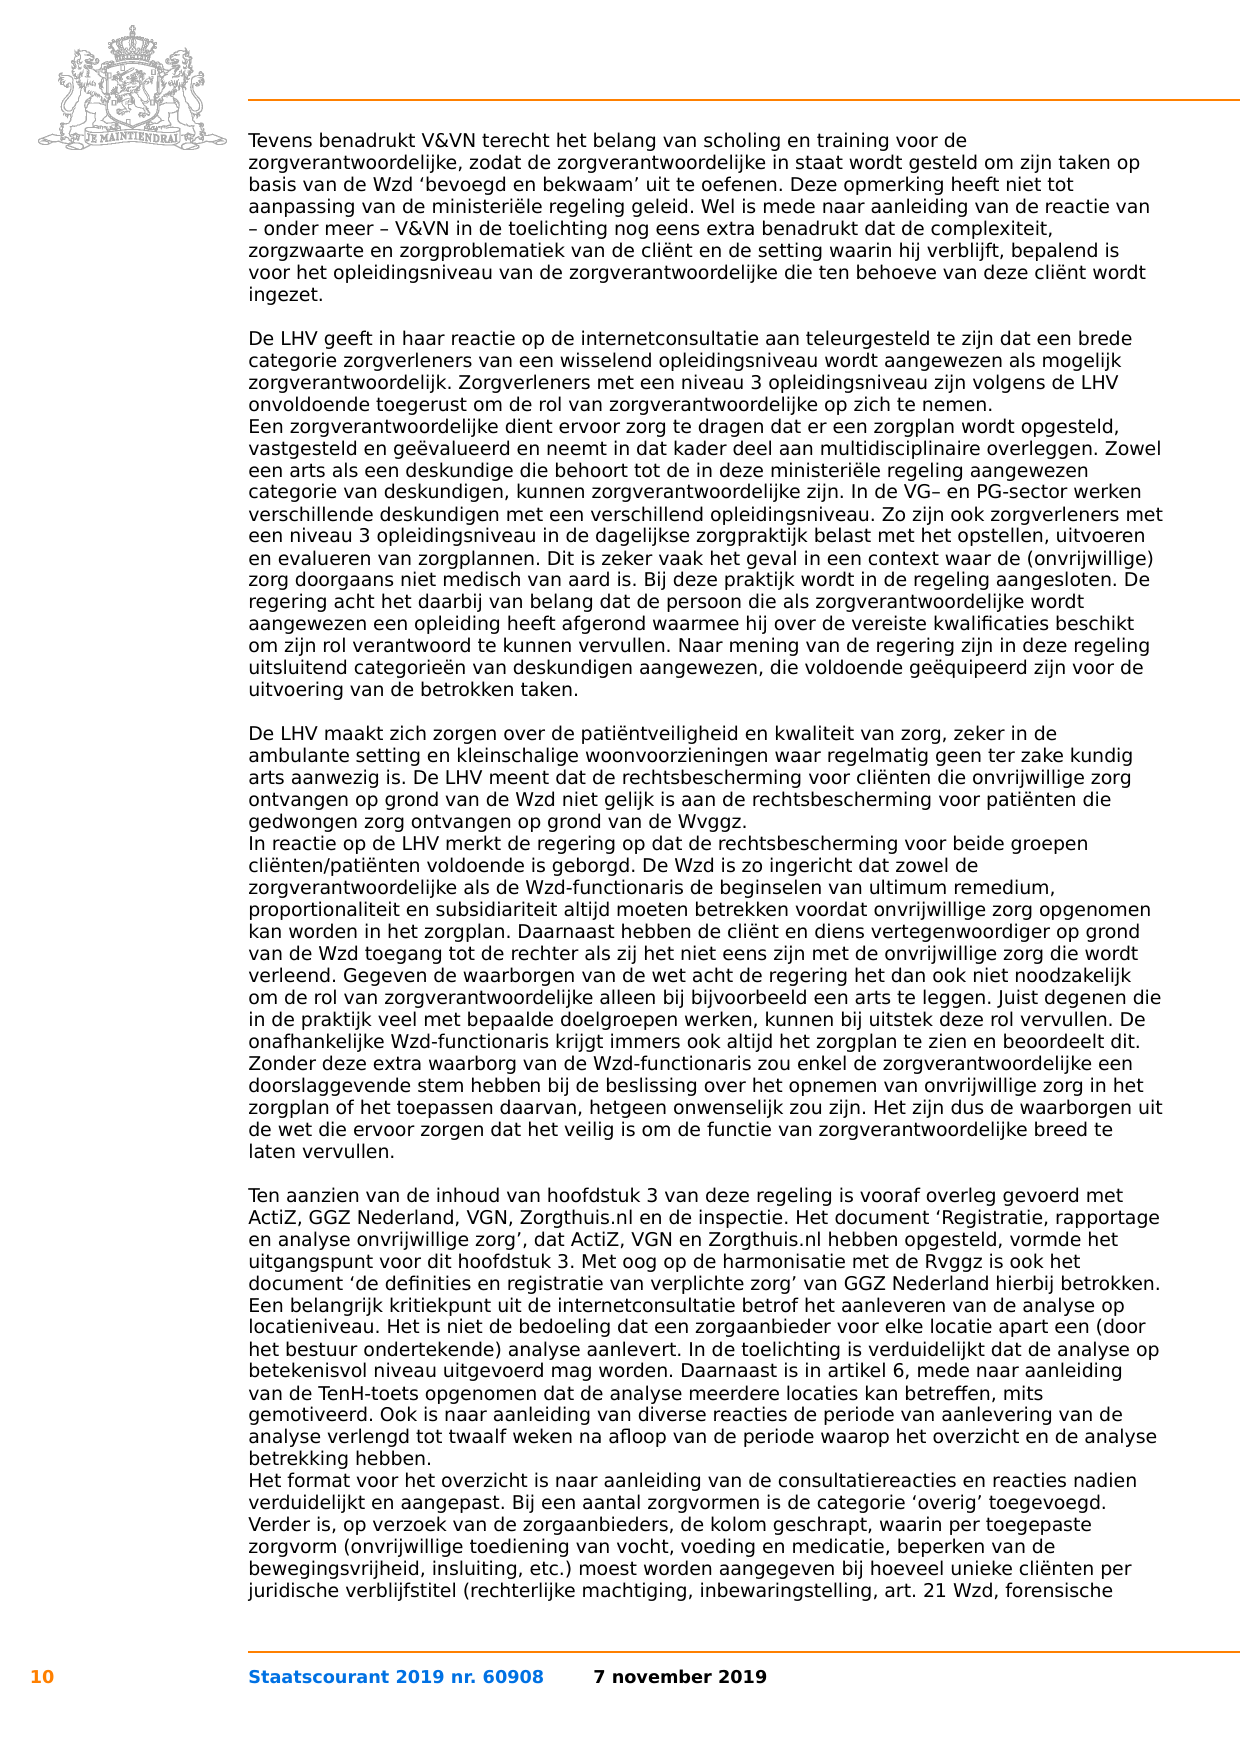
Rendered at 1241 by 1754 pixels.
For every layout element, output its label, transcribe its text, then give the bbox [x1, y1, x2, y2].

text Ten aanzien van de inhoud van hoofdstuk 3 van deze regeling is vooraf overleg gevoerd met ActiZ, GGZ Nederland, VGN, Zorgthuis.nl en de inspectie. Het document ‘Registratie, rapportage en analyse onvrijwillige zorg’, dat ActiZ, VGN en Zorgthuis.nl hebben opgesteld, vormde het uitgangspunt voor dit hoofdstuk 3. Met oog op de harmonisatie met de Rvggz is ook het document ‘de definities en registratie van verplichte zorg’ van GGZ Nederland hierbij betrokken. [248, 1184, 1163, 1294]
text In reactie op de LHV merkt de regering op dat de rechtsbescherming voor beide groepen cliënten/patiënten voldoende is geborgd. De Wzd is zo ingericht dat zowel de zorgverantwoordelijke als de Wzd-functionaris de beginselen van ultimum remedium, proportionaliteit en subsidiariteit altijd moeten betrekken voordat onvrijwillige zorg opgenomen kan worden in het zorgplan. Daarnaast hebben de cliënt en diens vertegenwoordiger op grond van de Wzd toegang tot de rechter als zij het niet eens zijn met de onvrijwillige zorg die wordt verleend. Gegeven de waarborgen van de wet acht de regering het dan ook niet noodzakelijk om de rol van zorgverantwoordelijke alleen bij bijvoorbeeld een arts te leggen. Juist degenen die in de praktijk veel met bepaalde doelgroepen werken, kunnen bij uitstek deze rol vervullen. De onafhankelijke Wzd-functionaris krijgt immers ook altijd het zorgplan te zien en beoordeelt dit. Zonder deze extra waarborg van de Wzd-functionaris zou enkel de zorgverantwoordelijke een doorslaggevende stem hebben bij de beslissing over het opnemen van onvrijwillige zorg in het zorgplan of het toepassen daarvan, hetgeen onwenselijk zou zijn. Het zijn dus de waarborgen uit de wet die ervoor zorgen dat het veilig is om de functie van zorgverantwoordelijke breed te laten vervullen. [248, 833, 1163, 1163]
picture [38, 25, 227, 150]
text Tevens benadrukt V&VN terecht het belang van scholing en training voor de zorgverantwoordelijke, zodat de zorgverantwoordelijke in staat wordt gesteld om zijn taken op basis van de Wzd ‘bevoegd en bekwaam’ uit te oefenen. Deze opmerking heeft niet tot aanpassing van de ministeriële regeling geleid. Wel is mede naar aanleiding van de reactie van – onder meer – V&VN in de toelichting nog eens extra benadrukt dat de complexiteit, zorgzwaarte en zorgproblematiek van de cliënt en de setting waarin hij verblijft, bepalend is voor het opleidingsniveau van de zorgverantwoordelijke die ten behoeve van deze cliënt wordt ingezet. [248, 130, 1163, 306]
text De LHV maakt zich zorgen over de patiëntveiligheid en kwaliteit van zorg, zeker in de ambulante setting en kleinschalige woonvoorzieningen waar regelmatig geen ter zake kundig arts aanwezig is. De LHV meent dat de rechtsbescherming voor cliënten die onvrijwillige zorg ontvangen op grond van de Wzd niet gelijk is aan de rechtsbescherming voor patiënten die gedwongen zorg ontvangen op grond van de Wvggz. [248, 723, 1163, 833]
text Een zorgverantwoordelijke dient ervoor zorg te dragen dat er een zorgplan wordt opgesteld, vastgesteld en geëvalueerd en neemt in dat kader deel aan multidisciplinaire overleggen. Zowel een arts als een deskundige die behoort tot de in deze ministeriële regeling aangewezen categorie van deskundigen, kunnen zorgverantwoordelijke zijn. In de VG– en PG-sector werken verschillende deskundigen met een verschillend opleidingsniveau. Zo zijn ook zorgverleners met een niveau 3 opleidingsniveau in de dagelijkse zorgpraktijk belast met het opstellen, uitvoeren en evalueren van zorgplannen. Dit is zeker vaak het geval in een context waar de (onvrijwillige) zorg doorgaans niet medisch van aard is. Bij deze praktijk wordt in de regeling aangesloten. De regering acht het daarbij van belang dat de persoon die als zorgverantwoordelijke wordt aangewezen een opleiding heeft afgerond waarmee hij over de vereiste kwalificaties beschikt om zijn rol verantwoord te kunnen vervullen. Naar mening van de regering zijn in deze regeling uitsluitend categorieën van deskundigen aangewezen, die voldoende geëquipeerd zijn voor de uitvoering van de betrokken taken. [248, 416, 1163, 701]
text De LHV geeft in haar reactie op de internetconsultatie aan teleurgesteld te zijn dat een brede categorie zorgverleners van een wisselend opleidingsniveau wordt aangewezen als mogelijk zorgverantwoordelijk. Zorgverleners met een niveau 3 opleidingsniveau zijn volgens de LHV onvoldoende toegerust om de rol van zorgverantwoordelijke op zich te nemen. [248, 328, 1163, 416]
text Een belangrijk kritiekpunt uit de internetconsultatie betrof het aanleveren van de analyse op locatieniveau. Het is niet de bedoeling dat een zorgaanbieder voor elke locatie apart een (door het bestuur ondertekende) analyse aanlevert. In de toelichting is verduidelijkt dat de analyse op betekenisvol niveau uitgevoerd mag worden. Daarnaast is in artikel 6, mede naar aanleiding van de TenH-toets opgenomen dat de analyse meerdere locaties kan betreffen, mits gemotiveerd. Ook is naar aanleiding van diverse reacties de periode van aanlevering van de analyse verlengd tot twaalf weken na afloop van de periode waarop het overzicht en de analyse betrekking hebben. [248, 1294, 1163, 1470]
text Het format voor het overzicht is naar aanleiding van de consultatiereacties en reacties nadien verduidelijkt en aangepast. Bij een aantal zorgvormen is de categorie ‘overig’ toegevoegd. Verder is, op verzoek van de zorgaanbieders, de kolom geschrapt, waarin per toegepaste zorgvorm (onvrijwillige toediening van vocht, voeding en medicatie, beperken van de bewegingsvrijheid, insluiting, etc.) moest worden aangegeven bij hoeveel unieke cliënten per juridische verblijfstitel (rechterlijke machtiging, inbewaringstelling, art. 21 Wzd, forensische [248, 1470, 1163, 1602]
